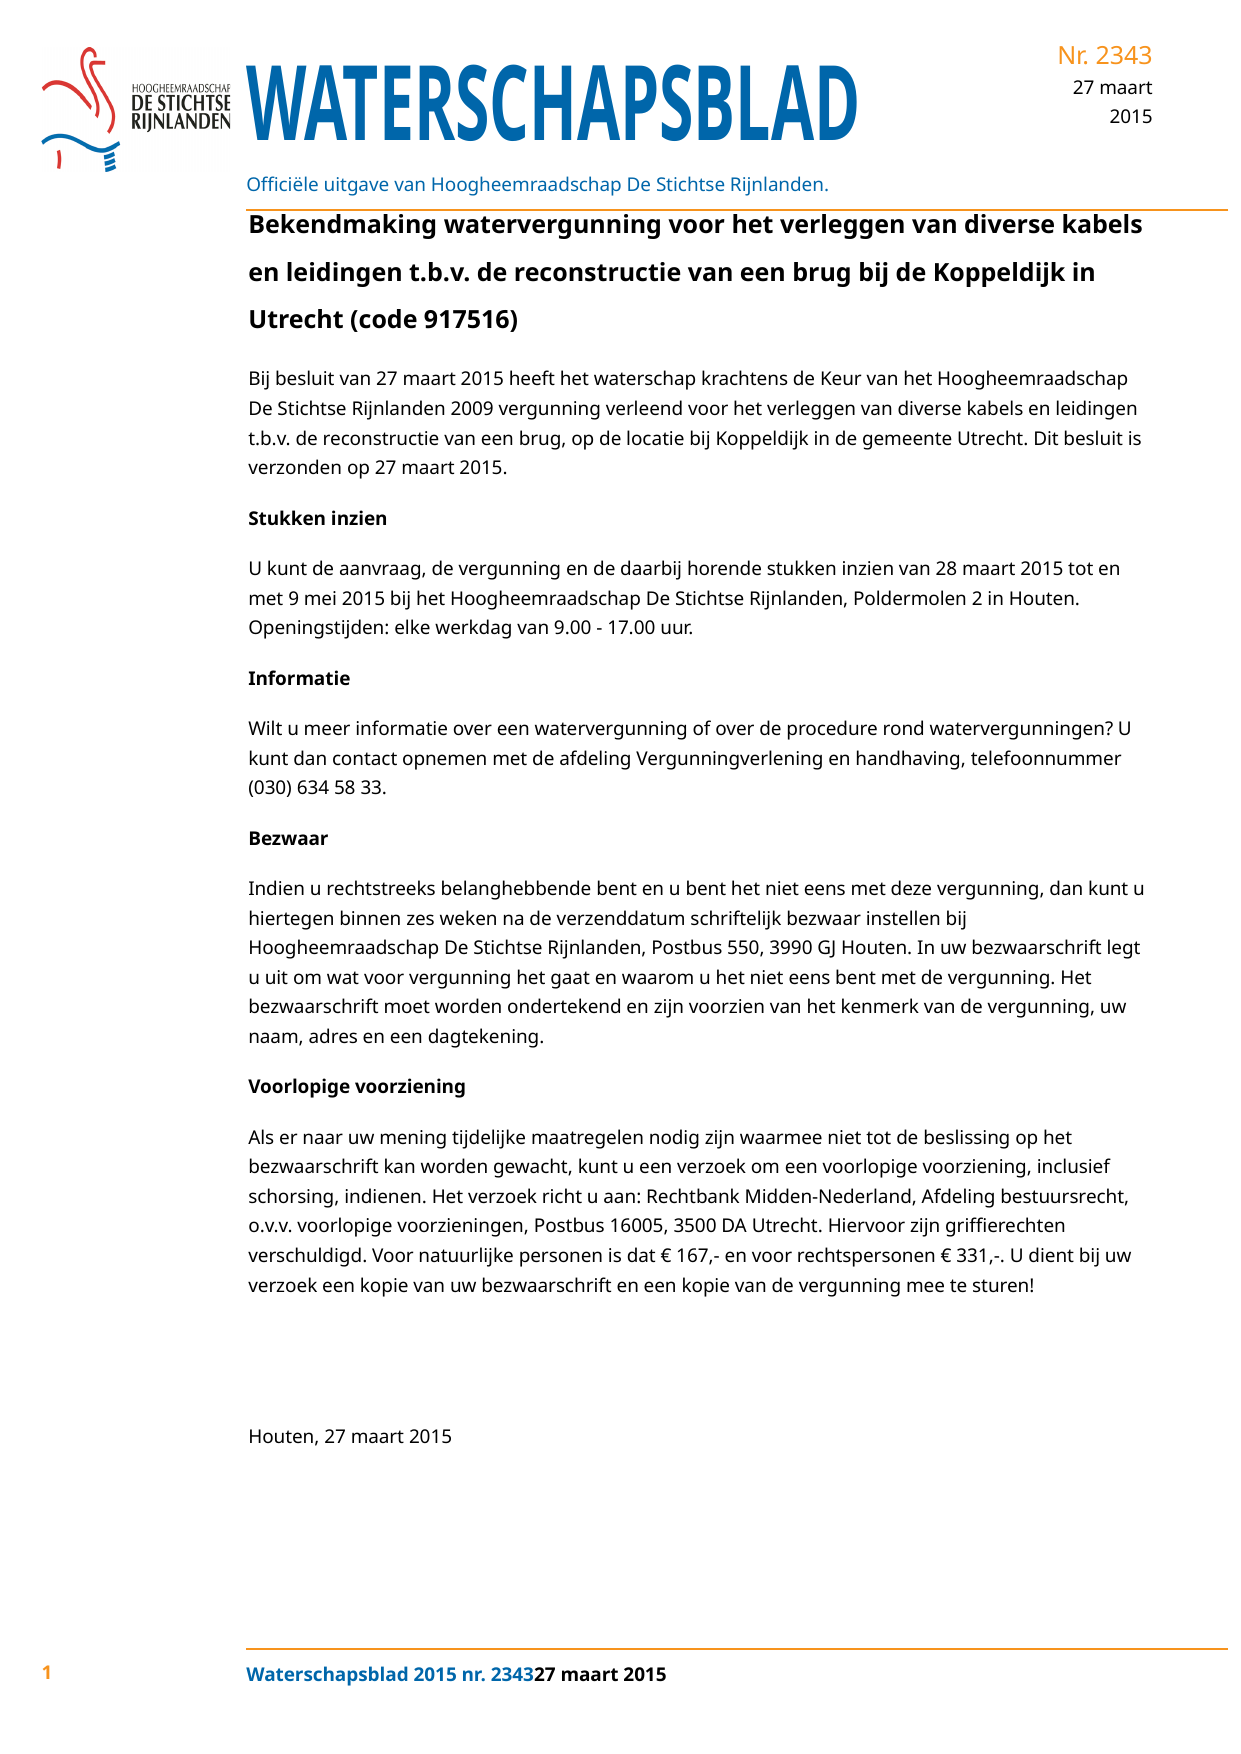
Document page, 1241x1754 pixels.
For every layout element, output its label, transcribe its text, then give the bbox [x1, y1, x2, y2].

text U kunt de aanvraag, de vergunning en de daarbij horende stukken inzien van 28 maart 2015 tot en met 9 mei 2015 bij het Hoogheemraadschap De Stichtse Rijnlanden, Poldermolen 2 in Houten. Openingstijden: elke werkdag van 9.00 - 17.00 uur. [248, 555, 1152, 640]
text Bij besluit van 27 maart 2015 heeft het waterschap krachtens de Keur van het Hoogheemraadschap De Stichtse Rijnlanden 2009 vergunning verleend voor het verleggen van diverse kabels en leidingen t.b.v. de reconstructie van een brug, op de locatie bij Koppeldijk in de gemeente Utrecht. Dit besluit is verzonden op 27 maart 2015. [248, 366, 1152, 480]
text Bekendmaking watervergunning voor het verleggen van diverse kabels en leidingen t.b.v. de reconstructie van een brug bij de Koppeldijk in Utrecht (code 917516) [248, 211, 1152, 336]
text Bezwaar [248, 825, 1152, 850]
picture [41, 47, 231, 172]
text Informatie [248, 665, 1152, 690]
text Wilt u meer informatie over een watervergunning of over de procedure rond watervergunningen? U kunt dan contact opnemen met de afdeling Vergunningverlening en handhaving, telefoonnummer (030) 634 58 33. [248, 715, 1152, 800]
text Stukken inzien [248, 505, 1152, 530]
text Indien u rechtstreeks belanghebbende bent en u bent het niet eens met deze vergunning, dan kunt u hiertegen binnen zes weken na de verzenddatum schriftelijk bezwaar instellen bij Hoogheemraadschap De Stichtse Rijnlanden, Postbus 550, 3990 GJ Houten. In uw bezwaarschrift legt u uit om wat voor vergunning het gaat en waarom u het niet eens bent met de vergunning. Het bezwaarschrift moet worden ondertekend en zijn voorzien van het kenmerk van de vergunning, uw naam, adres en een dagtekening. [248, 875, 1152, 1049]
text Als er naar uw mening tijdelijke maatregelen nodig zijn waarmee niet tot de beslissing op het bezwaarschrift kan worden gewacht, kunt u een verzoek om een voorlopige voorziening, inclusief schorsing, indienen. Het verzoek richt u aan: Rechtbank Midden-Nederland, Afdeling bestuursrecht, o.v.v. voorlopige voorzieningen, Postbus 16005, 3500 DA Utrecht. Hiervoor zijn griffierechten verschuldigd. Voor natuurlijke personen is dat € 167,- en voor rechtspersonen € 331,-. U dient bij uw verzoek een kopie van uw bezwaarschrift en een kopie van de vergunning mee te sturen! [248, 1124, 1152, 1297]
text Houten, 27 maart 2015 [248, 1423, 1152, 1449]
text Voorlopige voorziening [248, 1073, 1152, 1099]
